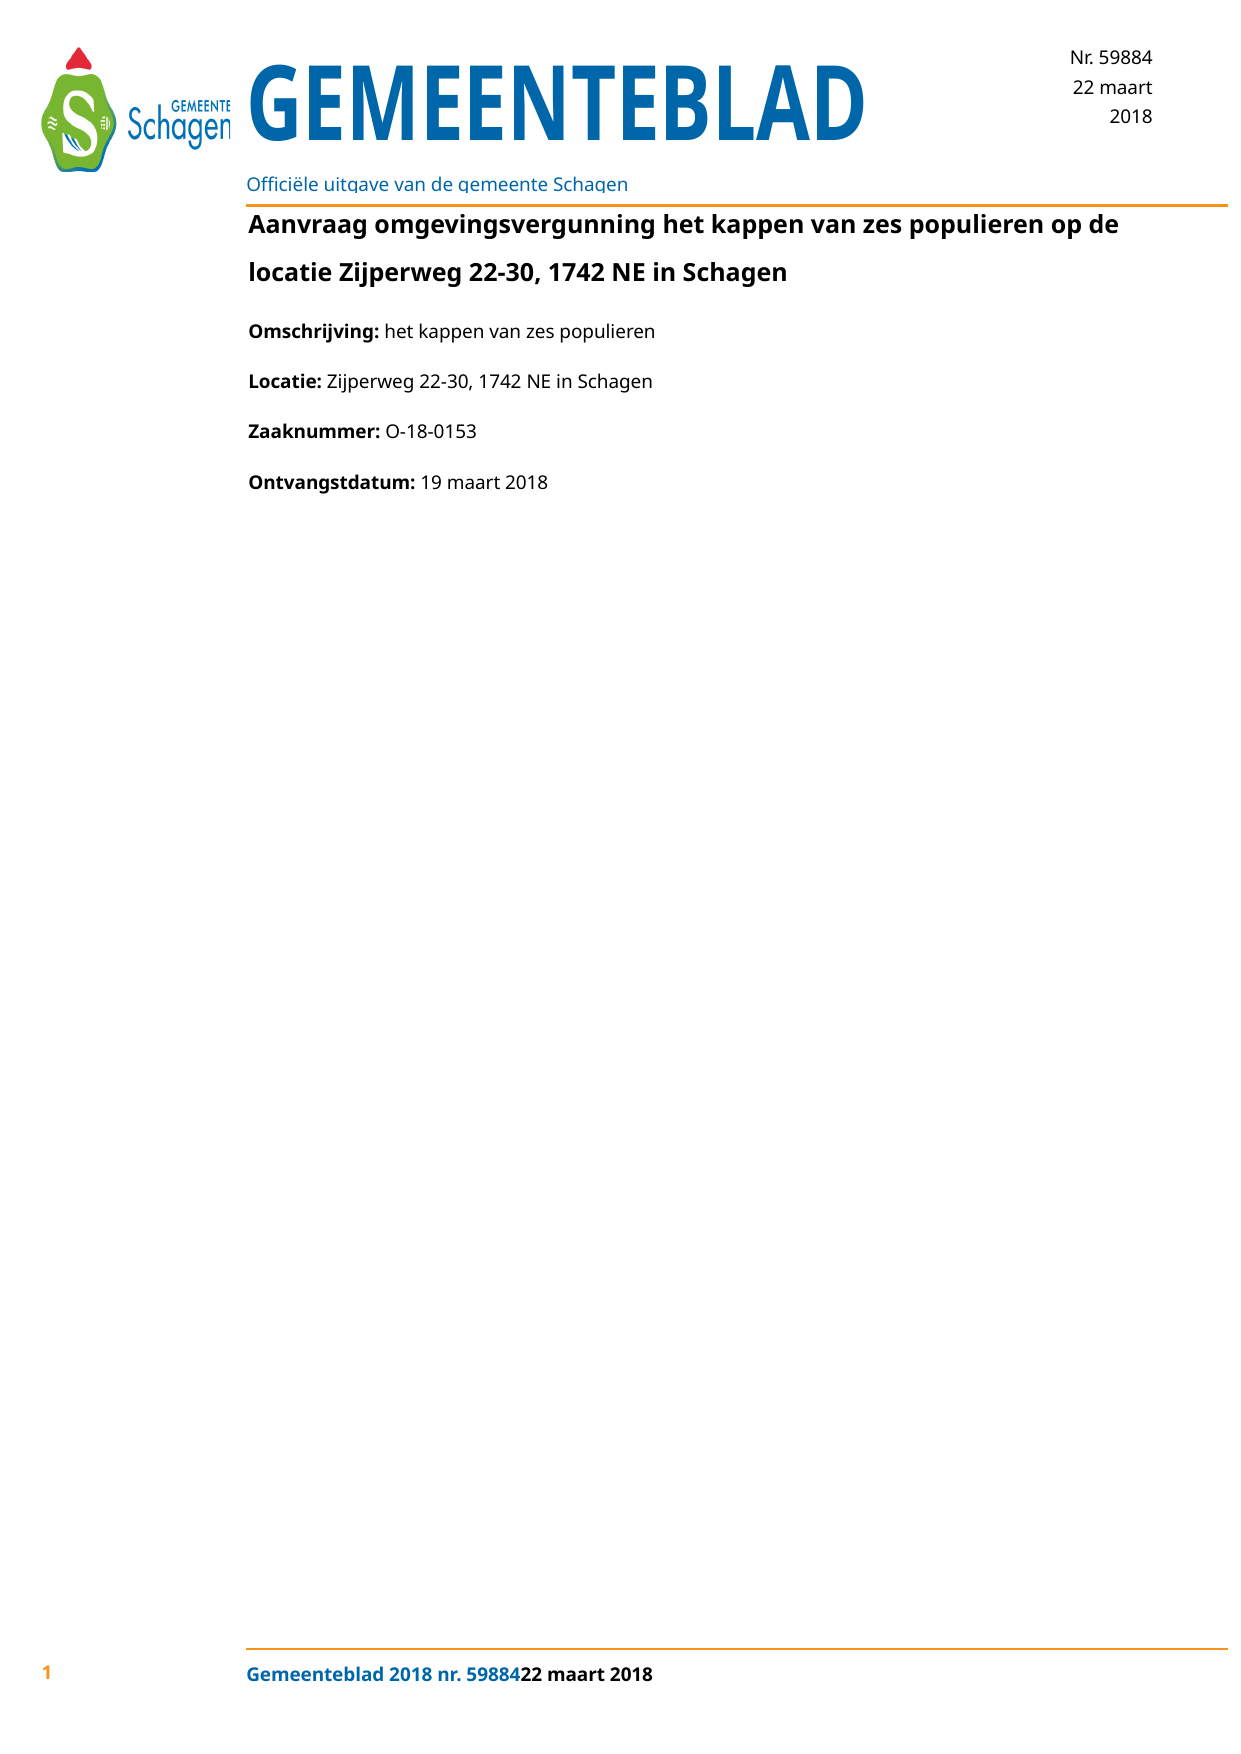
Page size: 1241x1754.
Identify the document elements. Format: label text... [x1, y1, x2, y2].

text Aanvraag omgevingsvergunning het kappen van zes populieren op de locatie Zijperweg 22-30, 1742 NE in Schagen [248, 207, 1152, 288]
text Omschrijving: het kappen van zes populieren [248, 318, 1152, 344]
text Ontvangstdatum: 19 maart 2018 [248, 469, 1152, 495]
text Zaaknummer: O-18-0153 [248, 419, 1152, 444]
picture [41, 47, 231, 172]
text Locatie: Zijperweg 22-30, 1742 NE in Schagen [248, 368, 1152, 394]
